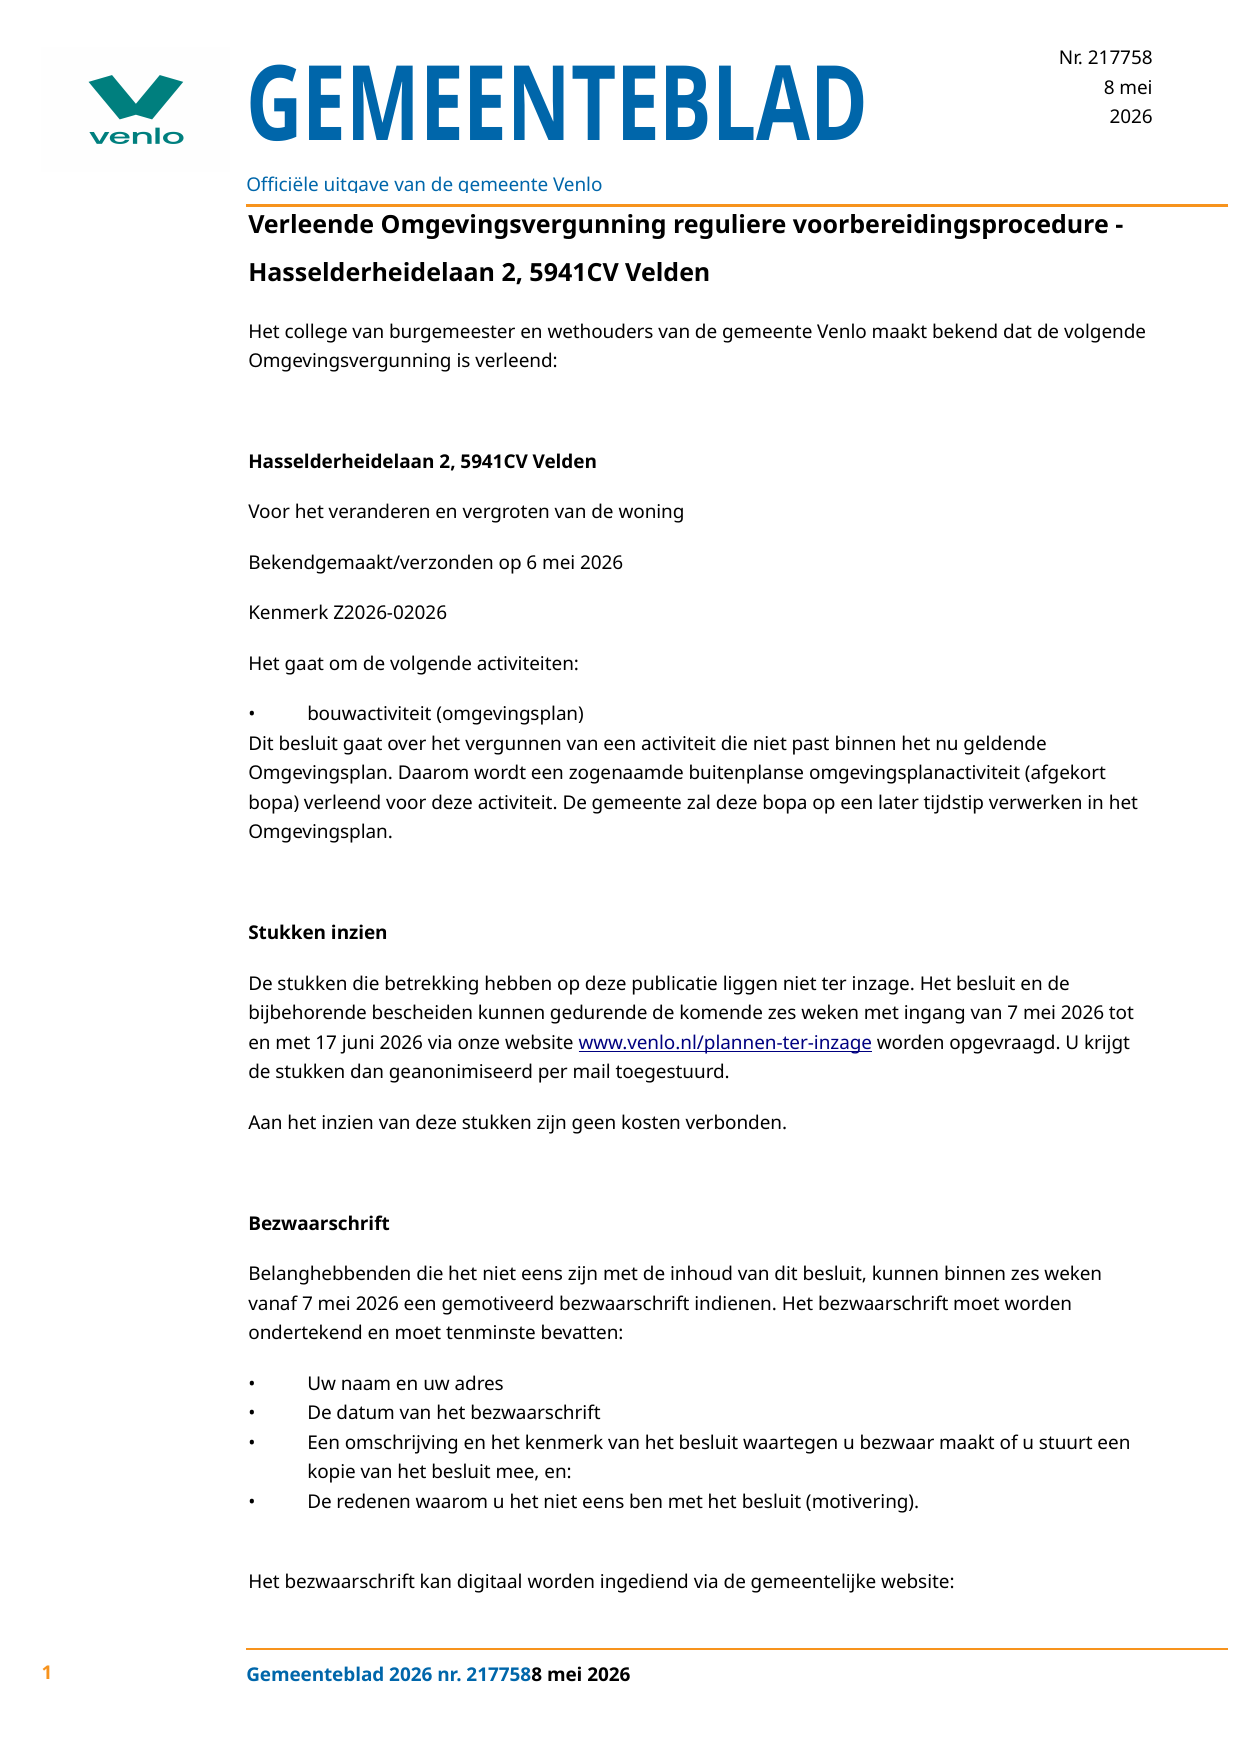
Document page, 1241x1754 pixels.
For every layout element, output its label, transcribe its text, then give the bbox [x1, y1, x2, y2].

list De datum van het bezwaarschrift [248, 1399, 1152, 1425]
text Kenmerk Z2026-02026 [248, 599, 1152, 625]
text Het gaat om de volgende activiteiten: [248, 650, 1152, 676]
text Verleende Omgevingsvergunning reguliere voorbereidingsprocedure - Hasselderheidelaan 2, 5941CV Velden [248, 207, 1152, 288]
list Uw naam en uw adres [248, 1370, 1152, 1396]
text Bezwaarschrift [248, 1210, 1152, 1236]
text De stukken die betrekking hebben op deze publicatie liggen niet ter inzage. Het besluit en de bijbehorende bescheiden kunnen gedurende de komende zes weken met ingang van 7 mei 2026 tot en met 17 juni 2026 via onze website www.venlo.nl/plannen-ter-inzage worden opgevraagd. U krijgt de stukken dan geanonimiseerd per mail toegestuurd. [248, 970, 1152, 1084]
text Het bezwaarschrift kan digitaal worden ingediend via de gemeentelijke website: [248, 1568, 1152, 1594]
list Een omschrijving en het kenmerk van het besluit waartegen u bezwaar maakt of u stuurt een kopie van het besluit mee, en: [248, 1429, 1152, 1484]
picture [41, 47, 231, 172]
text Hasselderheidelaan 2, 5941CV Velden [248, 448, 1152, 474]
text Dit besluit gaat over het vergunnen van een activiteit die niet past binnen het nu geldende Omgevingsplan. Daarom wordt een zogenaamde buitenplanse omgevingsplanactiviteit (afgekort bopa) verleend voor deze activiteit. De gemeente zal deze bopa op een later tijdstip verwerken in het Omgevingsplan. [248, 730, 1152, 844]
text Bekendgemaakt/verzonden op 6 mei 2026 [248, 549, 1152, 575]
text Aan het inzien van deze stukken zijn geen kosten verbonden. [248, 1109, 1152, 1135]
text Stukken inzien [248, 919, 1152, 945]
text Belanghebbenden die het niet eens zijn met de inhoud van dit besluit, kunnen binnen zes weken vanaf 7 mei 2026 een gemotiveerd bezwaarschrift indienen. Het bezwaarschrift moet worden ondertekend en moet tenminste bevatten: [248, 1260, 1152, 1345]
list bouwactiviteit (omgevingsplan) [248, 700, 1152, 726]
text Het college van burgemeester en wethouders van de gemeente Venlo maakt bekend dat de volgende Omgevingsvergunning is verleend: [248, 318, 1152, 373]
text Voor het veranderen en vergroten van de woning [248, 499, 1152, 524]
list De redenen waarom u het niet eens ben met het besluit (motivering). [248, 1488, 1152, 1514]
